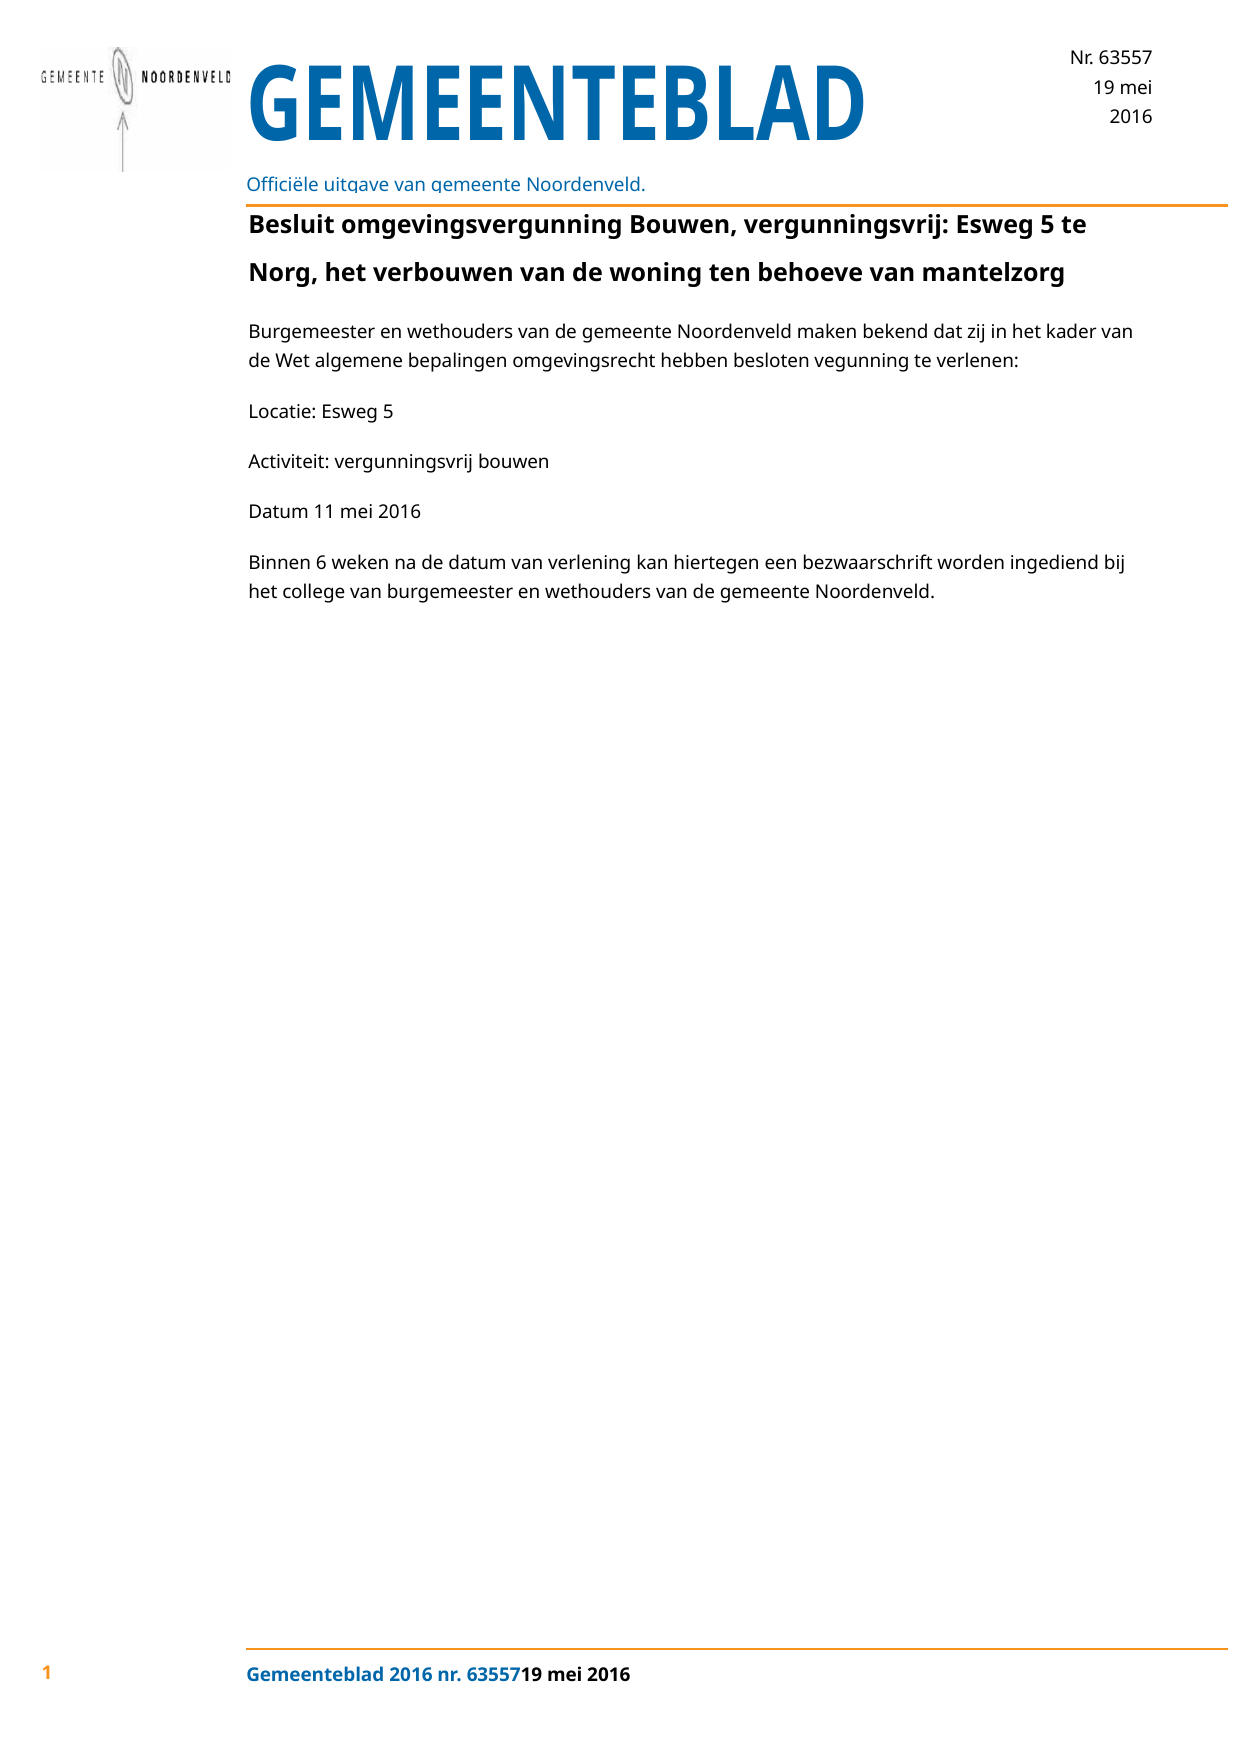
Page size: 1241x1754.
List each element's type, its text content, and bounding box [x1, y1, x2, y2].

text Datum 11 mei 2016 [248, 499, 1152, 524]
text Activiteit: vergunningsvrij bouwen [248, 448, 1152, 474]
text Burgemeester en wethouders van de gemeente Noordenveld maken bekend dat zij in het kader van de Wet algemene bepalingen omgevingsrecht hebben besloten vegunning te verlenen: [248, 318, 1152, 373]
picture [41, 47, 231, 172]
text Locatie: Esweg 5 [248, 398, 1152, 424]
text Binnen 6 weken na de datum van verlening kan hiertegen een bezwaarschrift worden ingediend bij het college van burgemeester en wethouders van de gemeente Noordenveld. [248, 549, 1152, 604]
text Besluit omgevingsvergunning Bouwen, vergunningsvrij: Esweg 5 te Norg, het verbouwen van de woning ten behoeve van mantelzorg [248, 207, 1152, 288]
